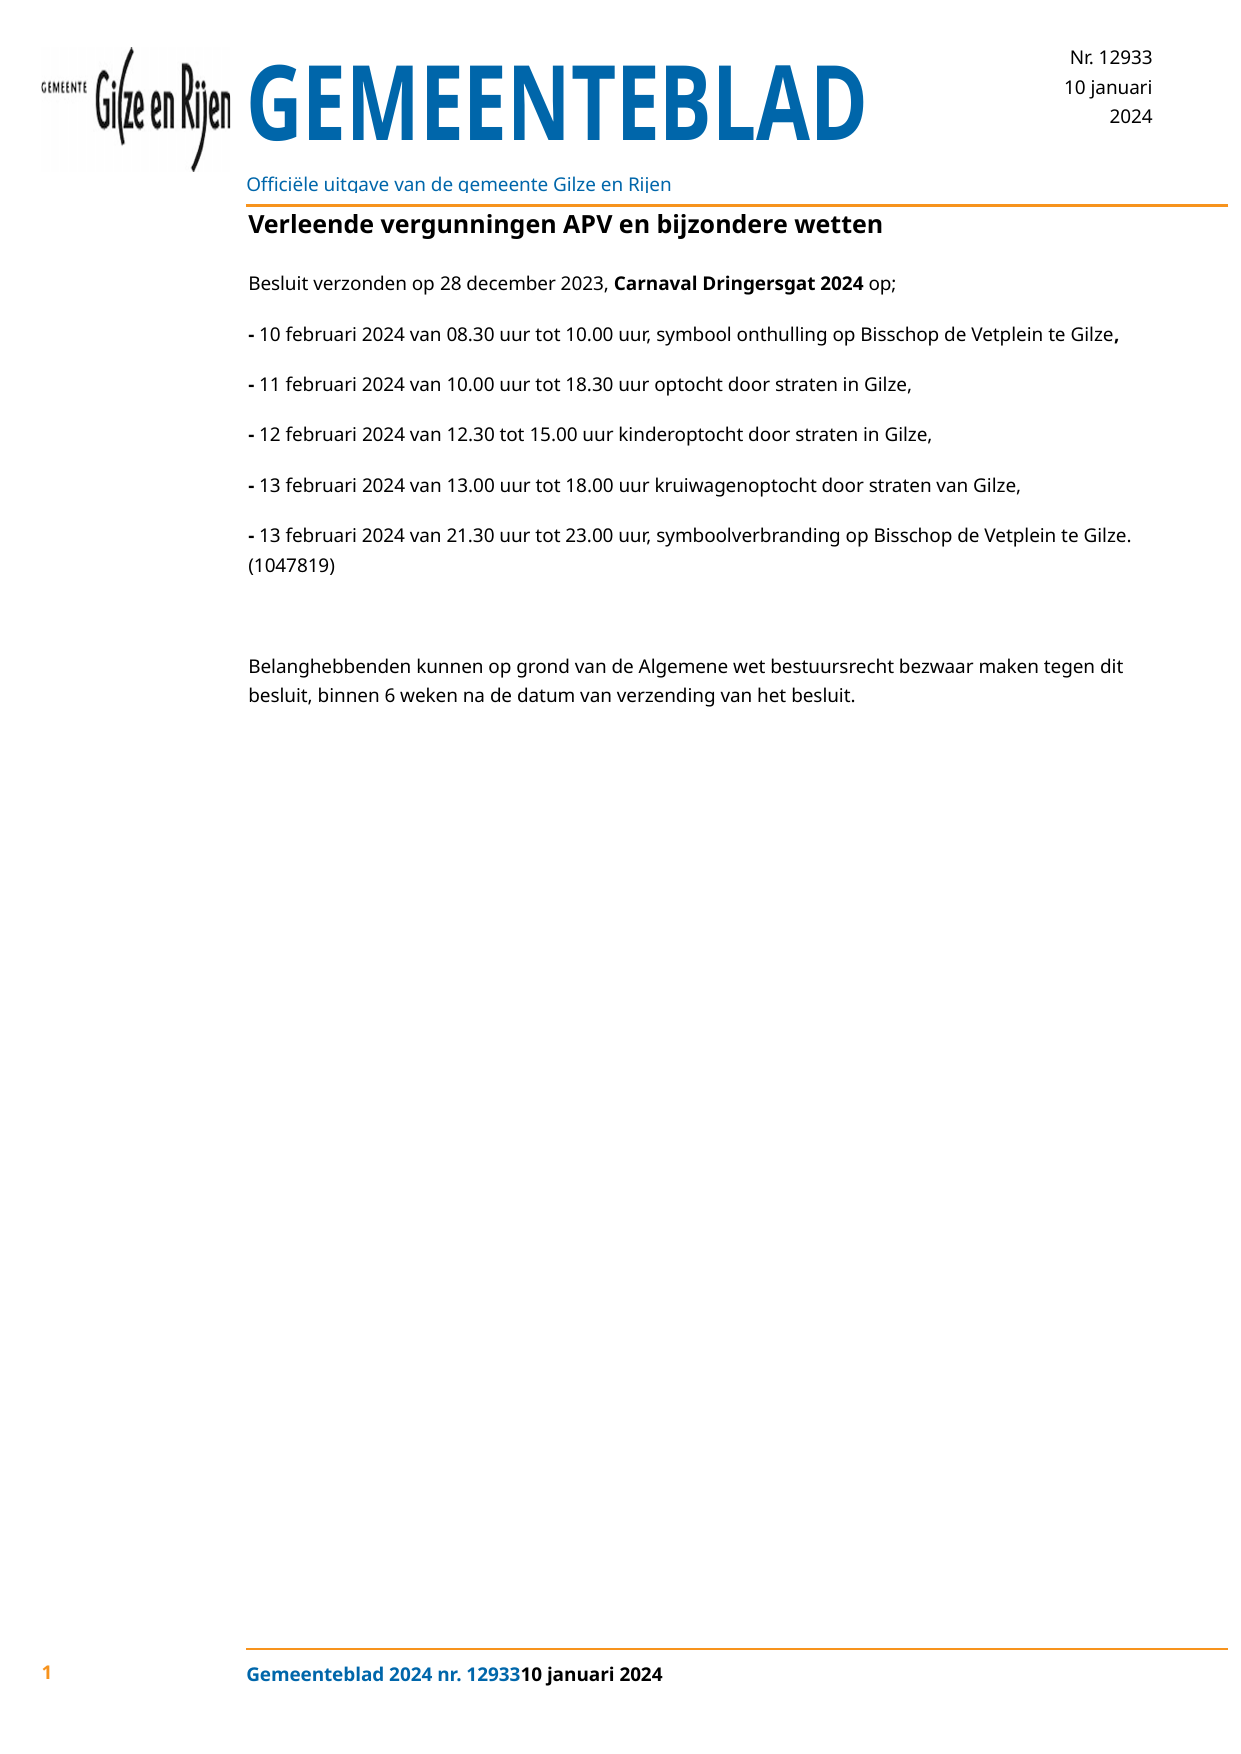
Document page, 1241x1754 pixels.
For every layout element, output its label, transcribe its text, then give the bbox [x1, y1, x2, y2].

text - 11 februari 2024 van 10.00 uur tot 18.30 uur optocht door straten in Gilze, [248, 371, 1152, 397]
text Verleende vergunningen APV en bijzondere wetten [248, 207, 1152, 241]
text Belanghebbenden kunnen op grond van de Algemene wet bestuursrecht bezwaar maken tegen dit besluit, binnen 6 weken na de datum van verzending van het besluit. [248, 653, 1152, 708]
text - 12 februari 2024 van 12.30 tot 15.00 uur kinderoptocht door straten in Gilze, [248, 422, 1152, 447]
text Besluit verzonden op 28 december 2023, Carnaval Dringersgat 2024 op; [248, 270, 1152, 296]
text - 13 februari 2024 van 21.30 uur tot 23.00 uur, symboolverbranding op Bisschop de Vetplein te Gilze. (1047819) [248, 522, 1152, 578]
text - 13 februari 2024 van 13.00 uur tot 18.00 uur kruiwagenoptocht door straten van Gilze, [248, 472, 1152, 498]
text - 10 februari 2024 van 08.30 uur tot 10.00 uur, symbool onthulling op Bisschop de Vetplein te Gilze, [248, 321, 1152, 346]
picture [41, 47, 231, 172]
